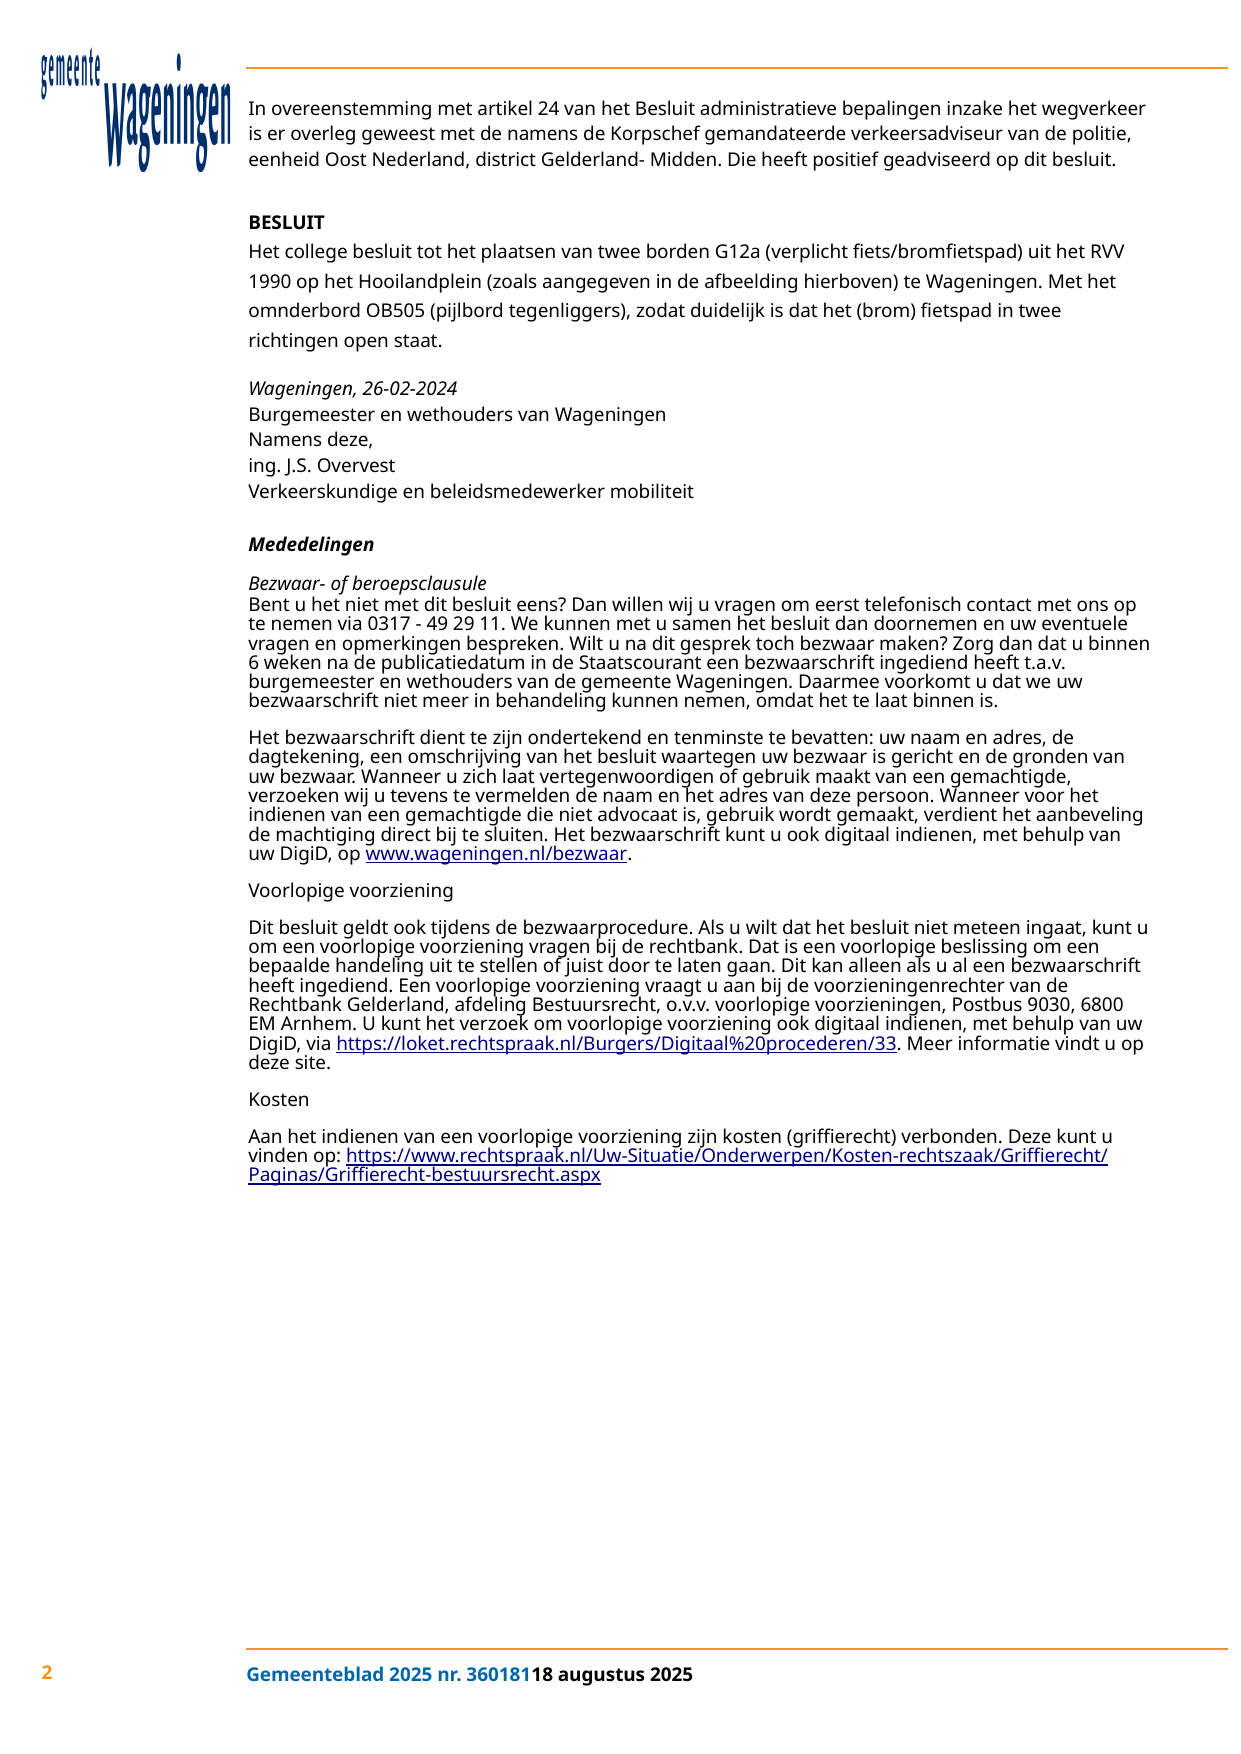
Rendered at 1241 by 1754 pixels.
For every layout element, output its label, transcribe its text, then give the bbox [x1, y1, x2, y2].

text BESLUIT [248, 209, 1152, 235]
text Bent u het niet met dit besluit eens? Dan willen wij u vragen om eerst telefonisch contact met ons op te nemen via 0317 - 49 29 11. We kunnen met u samen het besluit dan doornemen en uw eventuele vragen en opmerkingen bespreken. Wilt u na dit gesprek toch bezwaar maken? Zorg dan dat u binnen 6 weken na de publicatiedatum in de Staatscourant een bezwaarschrift ingediend heeft t.a.v. burgemeester en wethouders van de gemeente Wageningen. Daarmee voorkomt u dat we uw bezwaarschrift niet meer in behandeling kunnen nemen, omdat het te laat binnen is. [248, 596, 1152, 712]
text Het bezwaarschrift dient te zijn ondertekend en tenminste te bevatten: uw naam en adres, de dagtekening, een omschrijving van het besluit waartegen uw bezwaar is gericht en de gronden van uw bezwaar. Wanneer u zich laat vertegenwoordigen of gebruik maakt van een gemachtigde, verzoeken wij u tevens te vermelden de naam en het adres van deze persoon. Wanneer voor het indienen van een gemachtigde die niet advocaat is, gebruik wordt gemaakt, verdient het aanbeveling de machtiging direct bij te sluiten. Het bezwaarschrift kunt u ook digitaal indienen, met behulp van uw DigiD, op www.wageningen.nl/bezwaar. [248, 729, 1152, 864]
text Dit besluit geldt ook tijdens de bezwaarprocedure. Als u wilt dat het besluit niet meteen ingaat, kunt u om een voorlopige voorziening vragen bij de rechtbank. Dat is een voorlopige beslissing om een bepaalde handeling uit te stellen of juist door te laten gaan. Dit kan alleen als u al een bezwaarschrift heeft ingediend. Een voorlopige voorziening vraagt u aan bij de voorzieningenrechter van de Rechtbank Gelderland, afdeling Bestuursrecht, o.v.v. voorlopige voorzieningen, Postbus 9030, 6800 EM Arnhem. U kunt het verzoek om voorlopige voorziening ook digitaal indienen, met behulp van uw DigiD, via https://loket.rechtspraak.nl/Burgers/Digitaal%20procederen/33. Meer informatie vindt u op deze site. [248, 919, 1152, 1073]
text Voorlopige voorziening [248, 882, 1152, 901]
text Bezwaar- of beroepsclausule [248, 570, 1152, 596]
text ing. J.S. Overvest [248, 452, 1152, 478]
text Namens deze, [248, 427, 1152, 452]
picture [41, 47, 231, 172]
text In overeenstemming met artikel 24 van het Besluit administratieve bepalingen inzake het wegverkeer is er overleg geweest met de namens de Korpschef gemandateerde verkeersadviseur van de politie, eenheid Oost Nederland, district Gelderland- Midden. Die heeft positief geadviseerd op dit besluit. [248, 95, 1152, 172]
text Wageningen, 26-02-2024 [248, 375, 1152, 401]
text Het college besluit tot het plaatsen van twee borden G12a (verplicht fiets/bromfietspad) uit het RVV 1990 op het Hooilandplein (zoals aangegeven in de afbeelding hierboven) te Wageningen. Met het omnderbord OB505 (pijlbord tegenliggers), zodat duidelijk is dat het (brom) fietspad in twee richtingen open staat. [248, 238, 1152, 353]
text Kosten [248, 1091, 1152, 1110]
text Verkeerskundige en beleidsmedewerker mobiliteit [248, 478, 1152, 504]
text Aan het indienen van een voorlopige voorziening zijn kosten (griffierecht) verbonden. Deze kunt u vinden op: https://www.rechtspraak.nl/Uw-Situatie/Onderwerpen/Kosten-rechtszaak/Griffierecht/Paginas/Griffierecht-bestuursrecht.aspx [248, 1128, 1152, 1186]
text Burgemeester en wethouders van Wageningen [248, 401, 1152, 427]
text Mededelingen [248, 531, 1152, 557]
